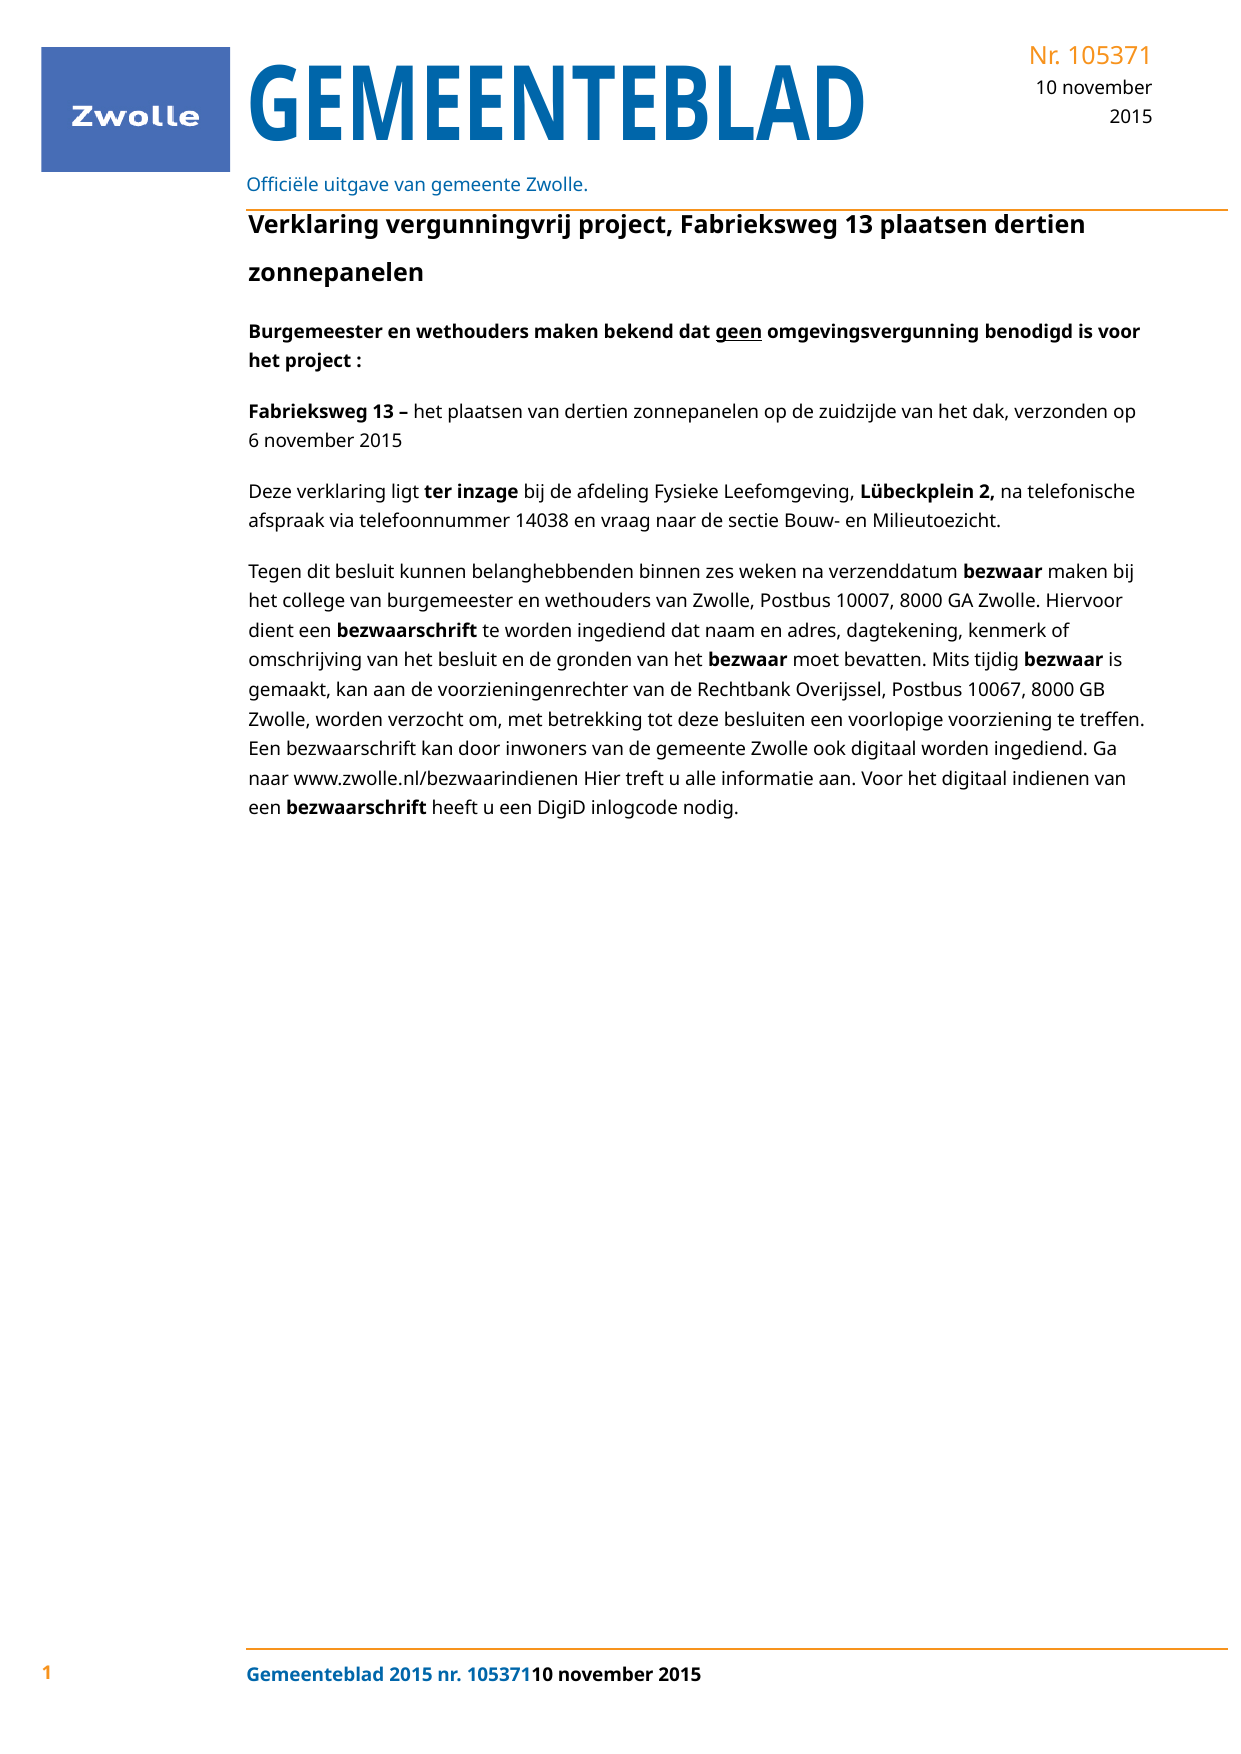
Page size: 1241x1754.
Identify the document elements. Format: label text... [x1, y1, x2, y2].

text Verklaring vergunningvrij project, Fabrieksweg 13 plaatsen dertien zonnepanelen [248, 211, 1152, 288]
text Burgemeester en wethouders maken bekend dat geen omgevingsvergunning benodigd is voor het project : [248, 318, 1152, 373]
text Tegen dit besluit kunnen belanghebbenden binnen zes weken na verzenddatum bezwaar maken bij het college van burgemeester en wethouders van Zwolle, Postbus 10007, 8000 GA Zwolle. Hiervoor dient een bezwaarschrift te worden ingediend dat naam en adres, dagtekening, kenmerk of omschrijving van het besluit en de gronden van het bezwaar moet bevatten. Mits tijdig bezwaar is gemaakt, kan aan de voorzieningenrechter van de Rechtbank Overijssel, Postbus 10067, 8000 GB Zwolle, worden verzocht om, met betrekking tot deze besluiten een voorlopige voorziening te treffen. Een bezwaarschrift kan door inwoners van de gemeente Zwolle ook digitaal worden ingediend. Ga naar www.zwolle.nl/bezwaarindienen Hier treft u alle informatie aan. Voor het digitaal indienen van een bezwaarschrift heeft u een DigiD inlogcode nodig. [248, 558, 1152, 820]
text Deze verklaring ligt ter inzage bij de afdeling Fysieke Leefomgeving, Lübeckplein 2, na telefonische afspraak via telefoonnummer 14038 en vraag naar de sectie Bouw- en Milieutoezicht. [248, 478, 1152, 533]
picture [41, 47, 231, 172]
text Fabrieksweg 13 – het plaatsen van dertien zonnepanelen op de zuidzijde van het dak, verzonden op 6 november 2015 [248, 398, 1152, 453]
